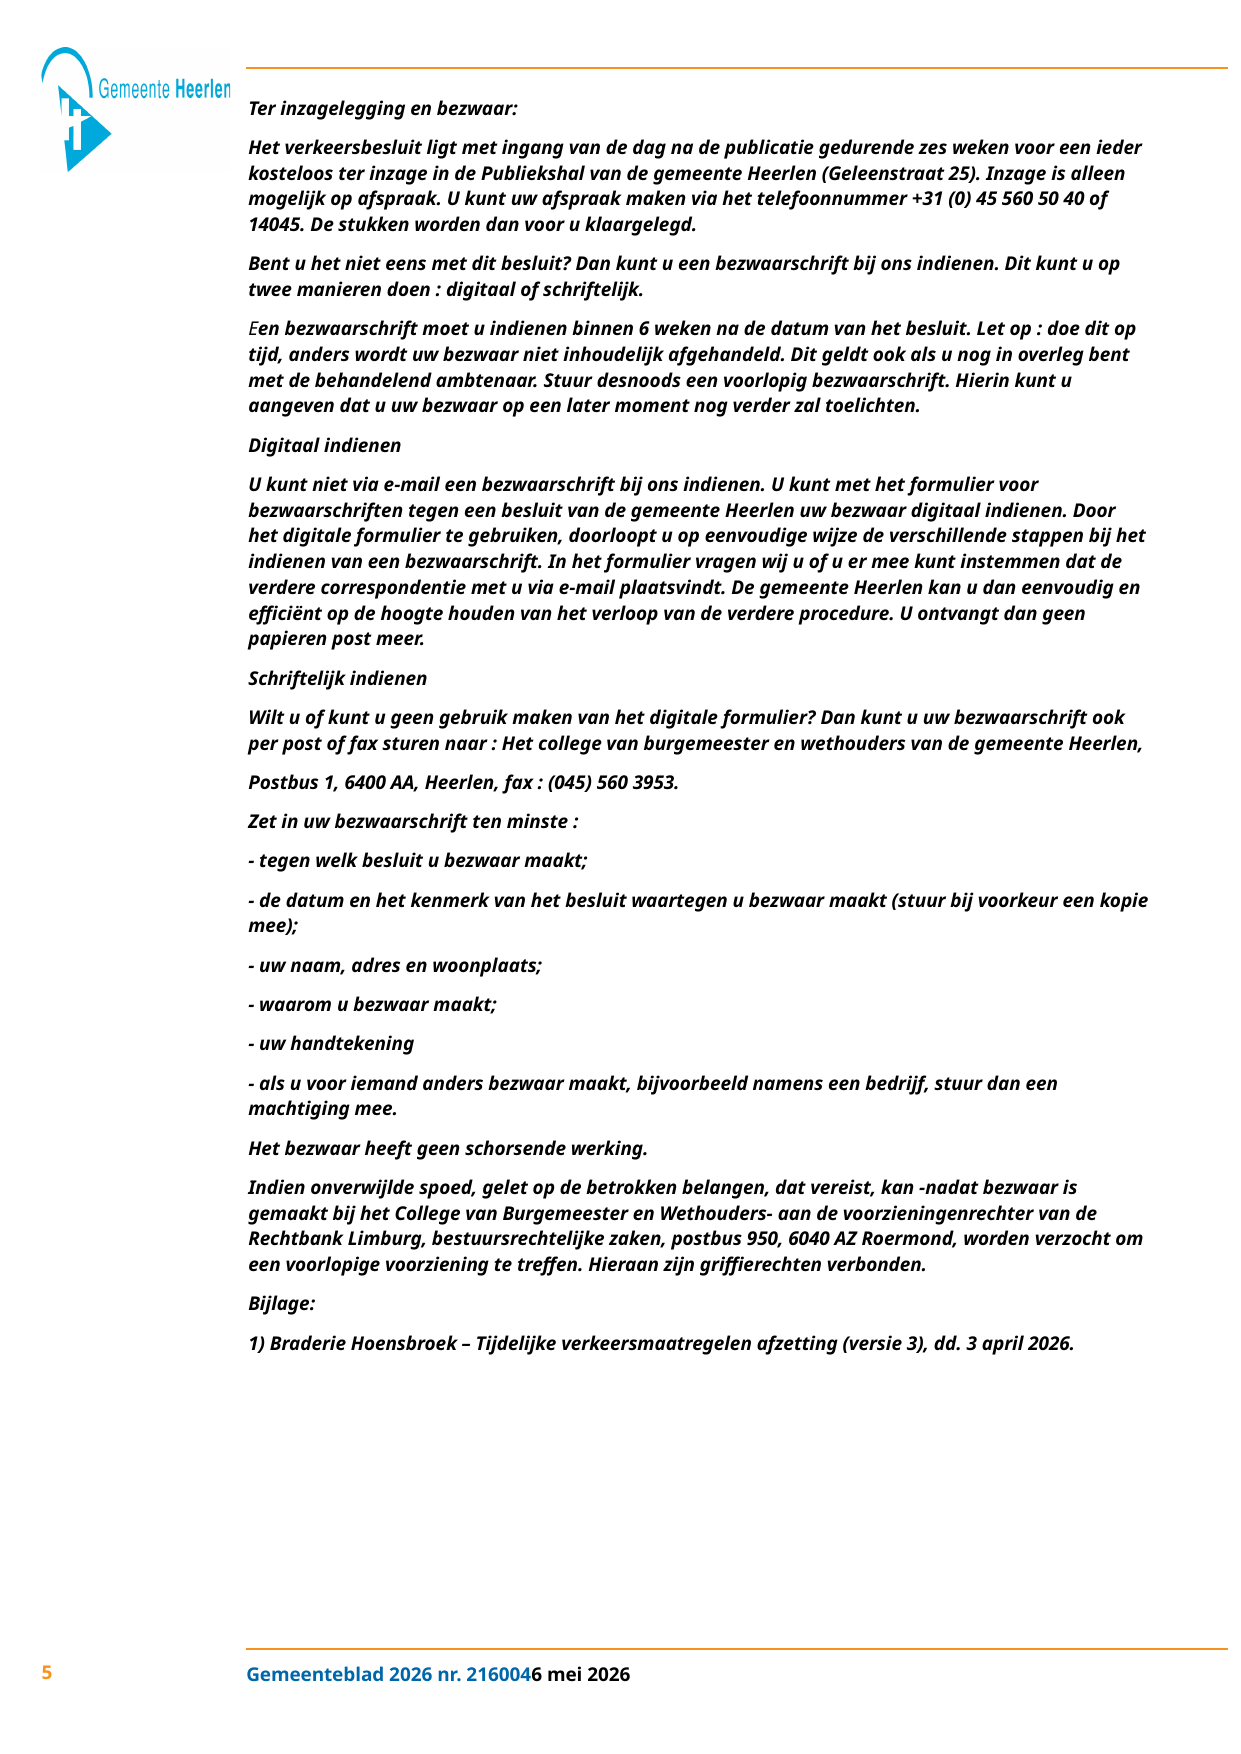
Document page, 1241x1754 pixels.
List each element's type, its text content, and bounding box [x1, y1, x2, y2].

text - uw naam, adres en woonplaats; [248, 952, 1152, 978]
text Bent u het niet eens met dit besluit? Dan kunt u een bezwaarschrift bij ons indienen. Dit kunt u op twee manieren doen : digitaal of schriftelijk. [248, 251, 1152, 302]
text Indien onverwijlde spoed, gelet op de betrokken belangen, dat vereist, kan -nadat bezwaar is gemaakt bij het College van Burgemeester en Wethouders- aan de voorzieningenrechter van de Rechtbank Limburg, bestuursrechtelijke zaken, postbus 950, 6040 AZ Roermond, worden verzocht om een voorlopige voorziening te treffen. Hieraan zijn griffierechten verbonden. [248, 1174, 1152, 1277]
picture [41, 47, 231, 172]
text Postbus 1, 6400 AA, Heerlen, fax : (045) 560 3953. [248, 769, 1152, 795]
text Wilt u of kunt u geen gebruik maken van het digitale formulier? Dan kunt u uw bezwaarschrift ook per post of fax sturen naar : Het college van burgemeester en wethouders van de gemeente Heerlen, [248, 704, 1152, 756]
text - uw handtekening [248, 1031, 1152, 1056]
text Het verkeersbesluit ligt met ingang van de dag na de publicatie gedurende zes weken voor een ieder kosteloos ter inzage in de Publiekshal van de gemeente Heerlen (Geleenstraat 25). Inzage is alleen mogelijk op afspraak. U kunt uw afspraak maken via het telefoonnummer +31 (0) 45 560 50 40 of 14045. De stukken worden dan voor u klaargelegd. [248, 134, 1152, 237]
text Digitaal indienen [248, 432, 1152, 458]
picture [41, 47, 59, 70]
text Een bezwaarschrift moet u indienen binnen 6 weken na de datum van het besluit. Let op : doe dit op tijd, anders wordt uw bezwaar niet inhoudelijk afgehandeld. Dit geldt ook als u nog in overleg bent met de behandelend ambtenaar. Stuur desnoods een voorlopig bezwaarschrift. Hierin kunt u aangeven dat u uw bezwaar op een later moment nog verder zal toelichten. [248, 316, 1152, 418]
text - de datum en het kenmerk van het besluit waartegen u bezwaar maakt (stuur bij voorkeur een kopie mee); [248, 887, 1152, 938]
text Het bezwaar heeft geen schorsende werking. [248, 1135, 1152, 1161]
text - tegen welk besluit u bezwaar maakt; [248, 848, 1152, 873]
text U kunt niet via e-mail een bezwaarschrift bij ons indienen. U kunt met het formulier voor bezwaarschriften tegen een besluit van de gemeente Heerlen uw bezwaar digitaal indienen. Door het digitale formulier te gebruiken, doorloopt u op eenvoudige wijze de verschillende stappen bij het indienen van een bezwaarschrift. In het formulier vragen wij u of u er mee kunt instemmen dat de verdere correspondentie met u via e-mail plaatsvindt. De gemeente Heerlen kan u dan eenvoudig en efficiënt op de hoogte houden van het verloop van de verdere procedure. U ontvangt dan geen papieren post meer. [248, 471, 1152, 651]
text Ter inzagelegging en bezwaar: [248, 95, 1152, 121]
text - als u voor iemand anders bezwaar maakt, bijvoorbeeld namens een bedrijf, stuur dan een machtiging mee. [248, 1070, 1152, 1121]
text - waarom u bezwaar maakt; [248, 991, 1152, 1017]
text Zet in uw bezwaarschrift ten minste : [248, 808, 1152, 834]
text Schriftelijk indienen [248, 665, 1152, 691]
text 1) Braderie Hoensbroek – Tijdelijke verkeersmaatregelen afzetting (versie 3), dd. 3 april 2026. [248, 1330, 1152, 1356]
text Bijlage: [248, 1291, 1152, 1316]
